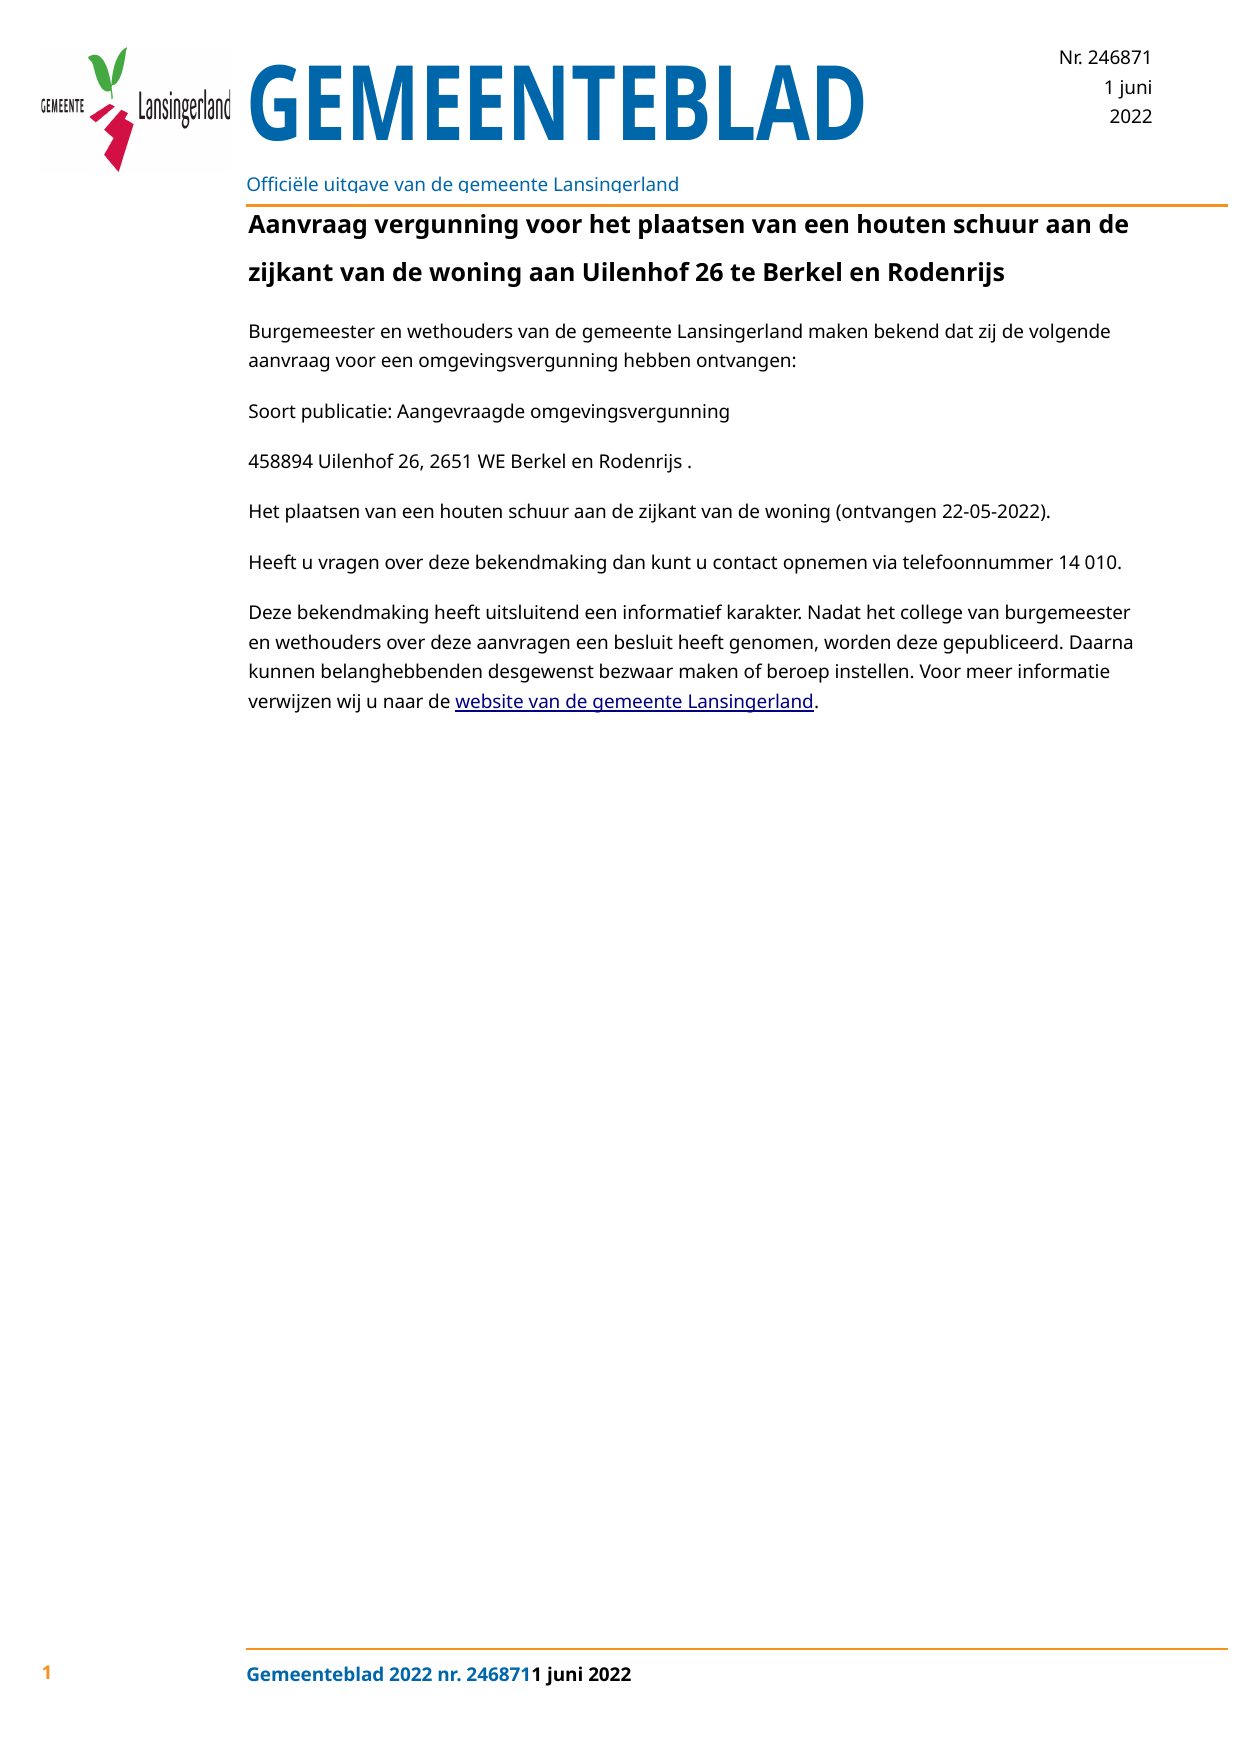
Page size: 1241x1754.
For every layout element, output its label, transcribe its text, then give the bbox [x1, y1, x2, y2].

text Burgemeester en wethouders van de gemeente Lansingerland maken bekend dat zij de volgende aanvraag voor een omgevingsvergunning hebben ontvangen: [248, 318, 1152, 373]
text 458894 Uilenhof 26, 2651 WE Berkel en Rodenrijs . [248, 448, 1152, 474]
text Heeft u vragen over deze bekendmaking dan kunt u contact opnemen via telefoonnummer 14 010. [248, 549, 1152, 575]
text Het plaatsen van een houten schuur aan de zijkant van de woning (ontvangen 22-05-2022). [248, 499, 1152, 524]
text Soort publicatie: Aangevraagde omgevingsvergunning [248, 398, 1152, 424]
picture [41, 47, 231, 172]
text Aanvraag vergunning voor het plaatsen van een houten schuur aan de zijkant van de woning aan Uilenhof 26 te Berkel en Rodenrijs [248, 207, 1152, 288]
text Deze bekendmaking heeft uitsluitend een informatief karakter. Nadat het college van burgemeester en wethouders over deze aanvragen een besluit heeft genomen, worden deze gepubliceerd. Daarna kunnen belanghebbenden desgewenst bezwaar maken of beroep instellen. Voor meer informatie verwijzen wij u naar de website van de gemeente Lansingerland. [248, 599, 1152, 714]
